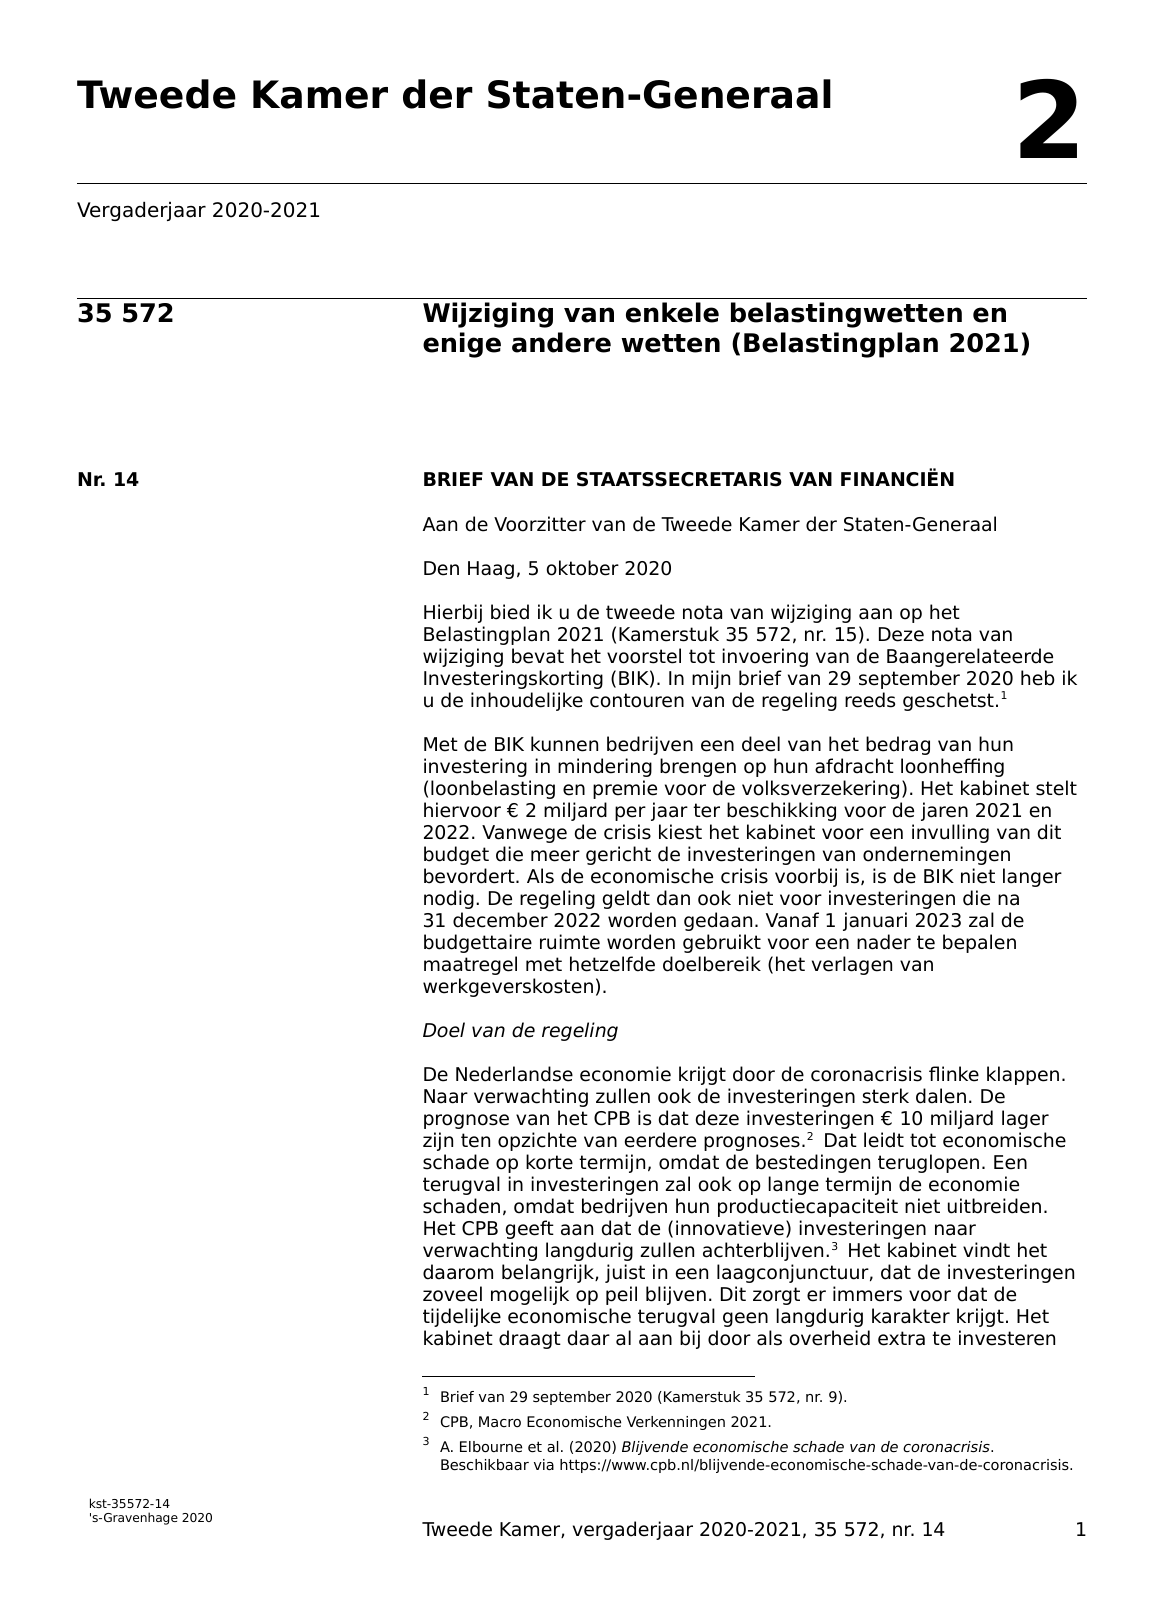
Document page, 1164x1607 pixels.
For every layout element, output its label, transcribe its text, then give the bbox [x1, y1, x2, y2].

text A. Elbourne et al. (2020) Blijvende economische schade van de coronacrisis. Beschikbaar via https://www.cpb.nl/blijvende-economische-schade-van-de-coronacrisis. [422, 1435, 1087, 1474]
table_header Tweede Kamer der Staten-Generaal [77, 59, 886, 183]
subtitle Doel van de regeling [422, 1020, 1087, 1042]
text Brief van 29 september 2020 (Kamerstuk 35 572, nr. 9). [422, 1385, 1087, 1407]
text Den Haag, 5 oktober 2020 [422, 558, 1087, 580]
text Aan de Voorzitter van de Tweede Kamer der Staten-Generaal [422, 513, 1087, 536]
text Met de BIK kunnen bedrijven een deel van het bedrag van hun investering in mindering brengen op hun afdracht loonheffing (loonbelasting en premie voor de volksverzekering). Het kabinet stelt hiervoor € 2 miljard per jaar ter beschikking voor de jaren 2021 en 2022. Vanwege de crisis kiest het kabinet voor een invulling van dit budget die meer gericht de investeringen van ondernemingen bevordert. Als de economische crisis voorbij is, is de BIK niet langer nodig. De regeling geldt dan ook niet voor investeringen die na 31 december 2022 worden gedaan. Vanaf 1 januari 2023 zal de budgettaire ruimte worden gebruikt voor een nader te bepalen maatregel met hetzelfde doelbereik (het verlagen van werkgeverskosten). [422, 734, 1087, 998]
subtitle Nr. 14 BRIEF VAN DE STAATSSECRETARIS VAN FINANCIËN [77, 469, 1087, 491]
subtitle 35 572 Wijziging van enkele belastingwetten en enige andere wetten (Belastingplan 2021) [77, 299, 1087, 358]
text 's-Gravenhage 2020 [88, 1511, 323, 1525]
table_cell Vergaderjaar 2020-2021 [77, 184, 1087, 298]
text Hierbij bied ik u de tweede nota van wijziging aan op het Belastingplan 2021 (Kamerstuk 35 572, nr. 15). Deze nota van wijziging bevat het voorstel tot invoering van de Baangerelateerde Investeringskorting (BIK). In mijn brief van 29 september 2020 heb ik u de inhoudelijke contouren van de regeling reeds geschetst. [422, 602, 1087, 712]
text kst-35572-14 [88, 1497, 323, 1511]
table_header 2 [886, 59, 1087, 183]
text De Nederlandse economie krijgt door de coronacrisis flinke klappen. Naar verwachting zullen ook de investeringen sterk dalen. De prognose van het CPB is dat deze investeringen € 10 miljard lager zijn ten opzichte van eerdere prognoses. Dat leidt tot economische schade op korte termijn, omdat de bestedingen teruglopen. Een terugval in investeringen zal ook op lange termijn de economie schaden, omdat bedrijven hun productiecapaciteit niet uitbreiden. Het CPB geeft aan dat de (innovatieve) investeringen naar verwachting langdurig zullen achterblijven. Het kabinet vindt het daarom belangrijk, juist in een laagconjunctuur, dat de investeringen zoveel mogelijk op peil blijven. Dit zorgt er immers voor dat de tijdelijke economische terugval geen langdurig karakter krijgt. Het kabinet draagt daar al aan bij door als overheid extra te investeren [422, 1064, 1087, 1350]
text CPB, Macro Economische Verkenningen 2021. [422, 1410, 1087, 1432]
